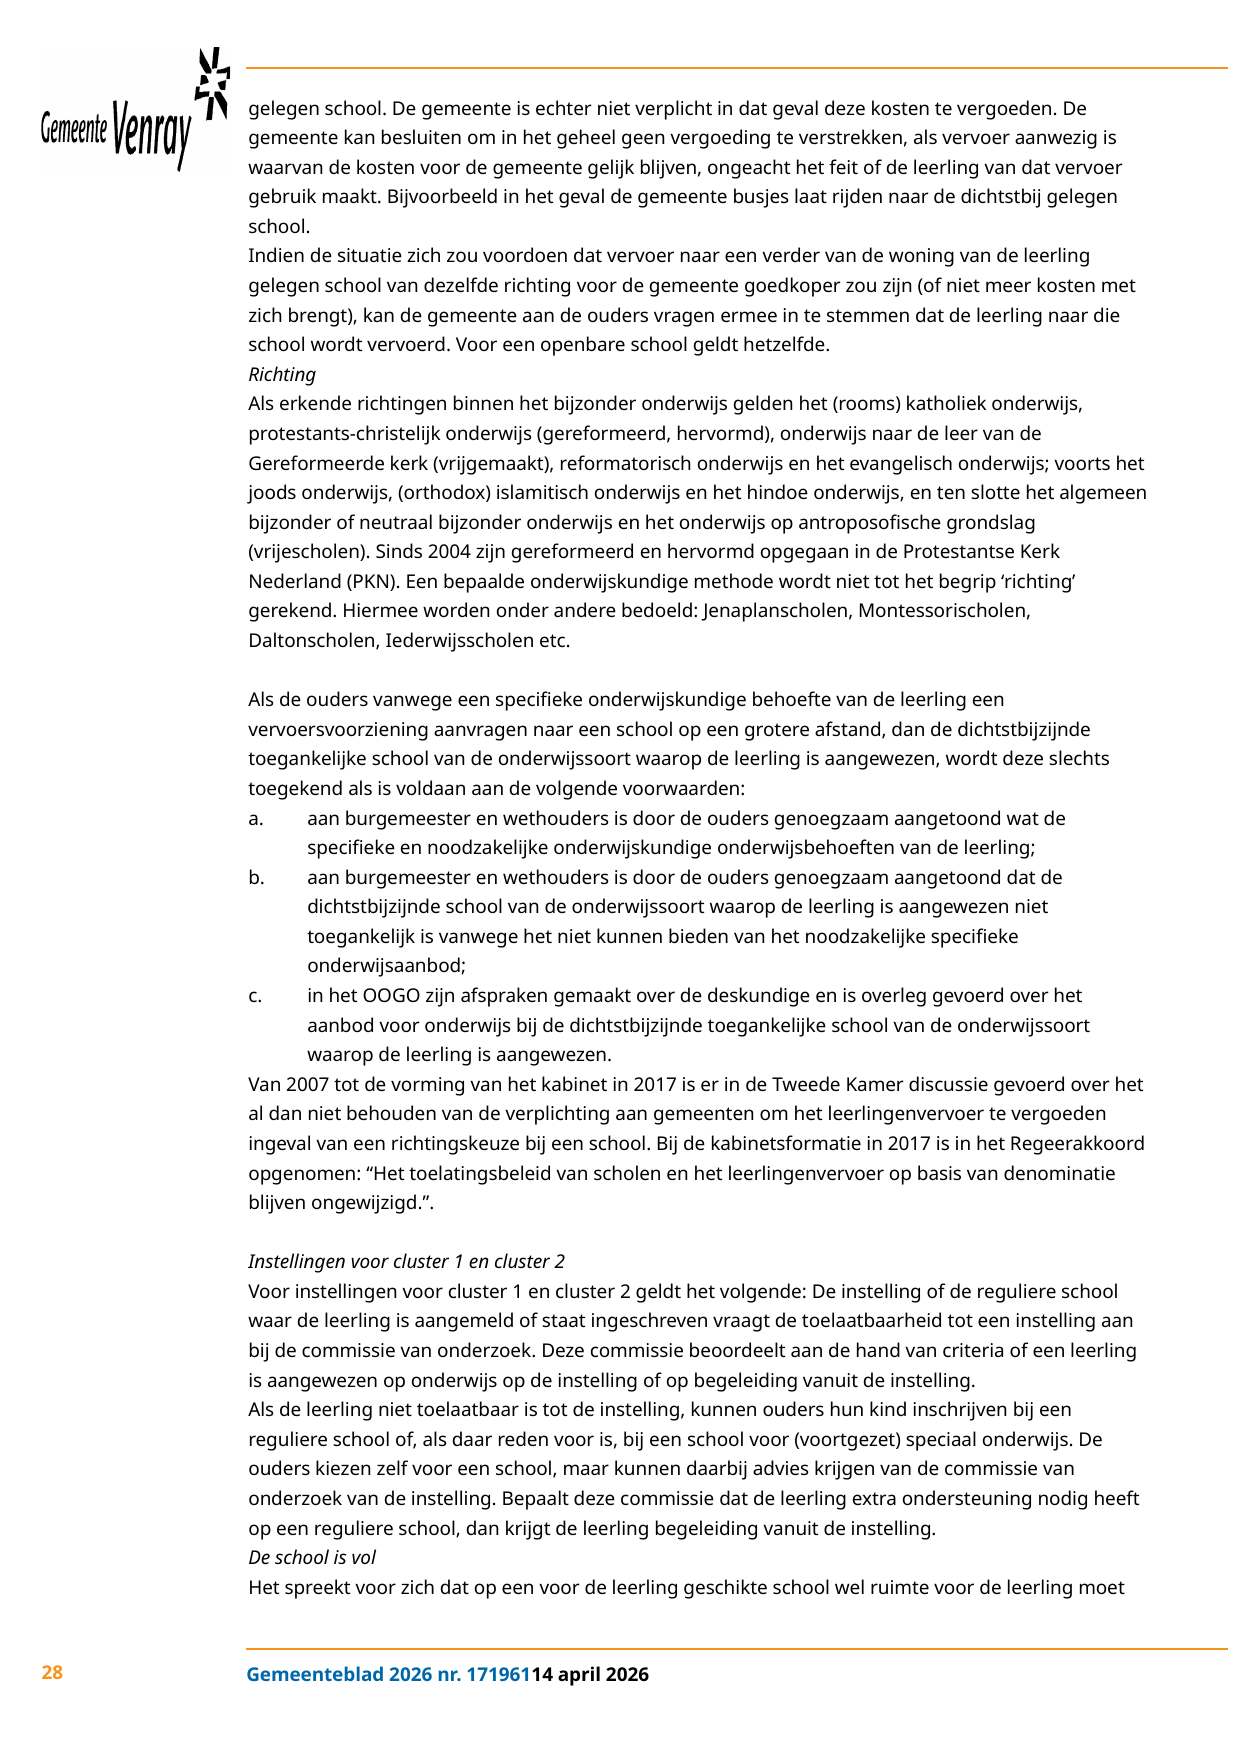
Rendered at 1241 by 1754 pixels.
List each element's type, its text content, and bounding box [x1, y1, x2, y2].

text Als erkende richtingen binnen het bijzonder onderwijs gelden het (rooms) katholiek onderwijs, protestants-christelijk onderwijs (gereformeerd, hervormd), onderwijs naar de leer van de Gereformeerde kerk (vrijgemaakt), reformatorisch onderwijs en het evangelisch onderwijs; voorts het joods onderwijs, (orthodox) islamitisch onderwijs en het hindoe onderwijs, en ten slotte het algemeen bijzonder of neutraal bijzonder onderwijs en het onderwijs op antroposofische grondslag (vrijescholen). Sinds 2004 zijn gereformeerd en hervormd opgegaan in de Protestantse Kerk Nederland (PKN). Een bepaalde onderwijskundige methode wordt niet tot het begrip ‘richting’ gerekend. Hiermee worden onder andere bedoeld: Jenaplanscholen, Montessorischolen, Daltonscholen, Iederwijsscholen etc. [248, 391, 1152, 653]
text Voor instellingen voor cluster 1 en cluster 2 geldt het volgende: De instelling of de reguliere school waar de leerling is aangemeld of staat ingeschreven vraagt de toelaatbaarheid tot een instelling aan bij de commissie van onderzoek. Deze commissie beoordeelt aan de hand van criteria of een leerling is aangewezen op onderwijs op de instelling of op begeleiding vanuit de instelling. [248, 1278, 1152, 1393]
text Richting [248, 361, 1152, 387]
text Van 2007 tot de vorming van het kabinet in 2017 is er in de Tweede Kamer discussie gevoerd over het al dan niet behouden van de verplichting aan gemeenten om het leerlingenvervoer te vergoeden ingeval van een richtingskeuze bij een school. Bij de kabinetsformatie in 2017 is in het Regeerakkoord opgenomen: “Het toelatingsbeleid van scholen en het leerlingenvervoer op basis van denominatie blijven ongewijzigd.”. [248, 1071, 1152, 1215]
list aan burgemeester en wethouders is door de ouders genoegzaam aangetoond dat de dichtstbijzijnde school van de onderwijssoort waarop de leerling is aangewezen niet toegankelijk is vanwege het niet kunnen bieden van het noodzakelijke specifieke onderwijsaanbod; [248, 864, 1152, 978]
list in het OOGO zijn afspraken gemaakt over de deskundige en is overleg gevoerd over het aanbod voor onderwijs bij de dichtstbijzijnde toegankelijke school van de onderwijssoort waarop de leerling is aangewezen. [248, 982, 1152, 1067]
text Als de ouders vanwege een specifieke onderwijskundige behoefte van de leerling een vervoersvoorziening aanvragen naar een school op een grotere afstand, dan de dichtstbijzijnde toegankelijke school van de onderwijssoort waarop de leerling is aangewezen, wordt deze slechts toegekend als is voldaan aan de volgende voorwaarden: [248, 686, 1152, 801]
text Als de leerling niet toelaatbaar is tot de instelling, kunnen ouders hun kind inschrijven bij een reguliere school of, als daar reden voor is, bij een school voor (voortgezet) speciaal onderwijs. De ouders kiezen zelf voor een school, maar kunnen daarbij advies krijgen van de commissie van onderzoek van de instelling. Bepaalt deze commissie dat de leerling extra ondersteuning nodig heeft op een reguliere school, dan krijgt de leerling begeleiding vanuit de instelling. [248, 1396, 1152, 1541]
text Het spreekt voor zich dat op een voor de leerling geschikte school wel ruimte voor de leerling moet [248, 1574, 1152, 1600]
list aan burgemeester en wethouders is door de ouders genoegzaam aangetoond wat de specifieke en noodzakelijke onderwijskundige onderwijsbehoeften van de leerling; [248, 805, 1152, 860]
text De school is vol [248, 1544, 1152, 1570]
picture [41, 47, 231, 172]
text gelegen school. De gemeente is echter niet verplicht in dat geval deze kosten te vergoeden. De gemeente kan besluiten om in het geheel geen vergoeding te verstrekken, als vervoer aanwezig is waarvan de kosten voor de gemeente gelijk blijven, ongeacht het feit of de leerling van dat vervoer gebruik maakt. Bijvoorbeeld in het geval de gemeente busjes laat rijden naar de dichtstbij gelegen school. [248, 95, 1152, 239]
text Indien de situatie zich zou voordoen dat vervoer naar een verder van de woning van de leerling gelegen school van dezelfde richting voor de gemeente goedkoper zou zijn (of niet meer kosten met zich brengt), kan de gemeente aan de ouders vragen ermee in te stemmen dat de leerling naar die school wordt vervoerd. Voor een openbare school geldt hetzelfde. [248, 243, 1152, 357]
text Instellingen voor cluster 1 en cluster 2 [248, 1248, 1152, 1274]
